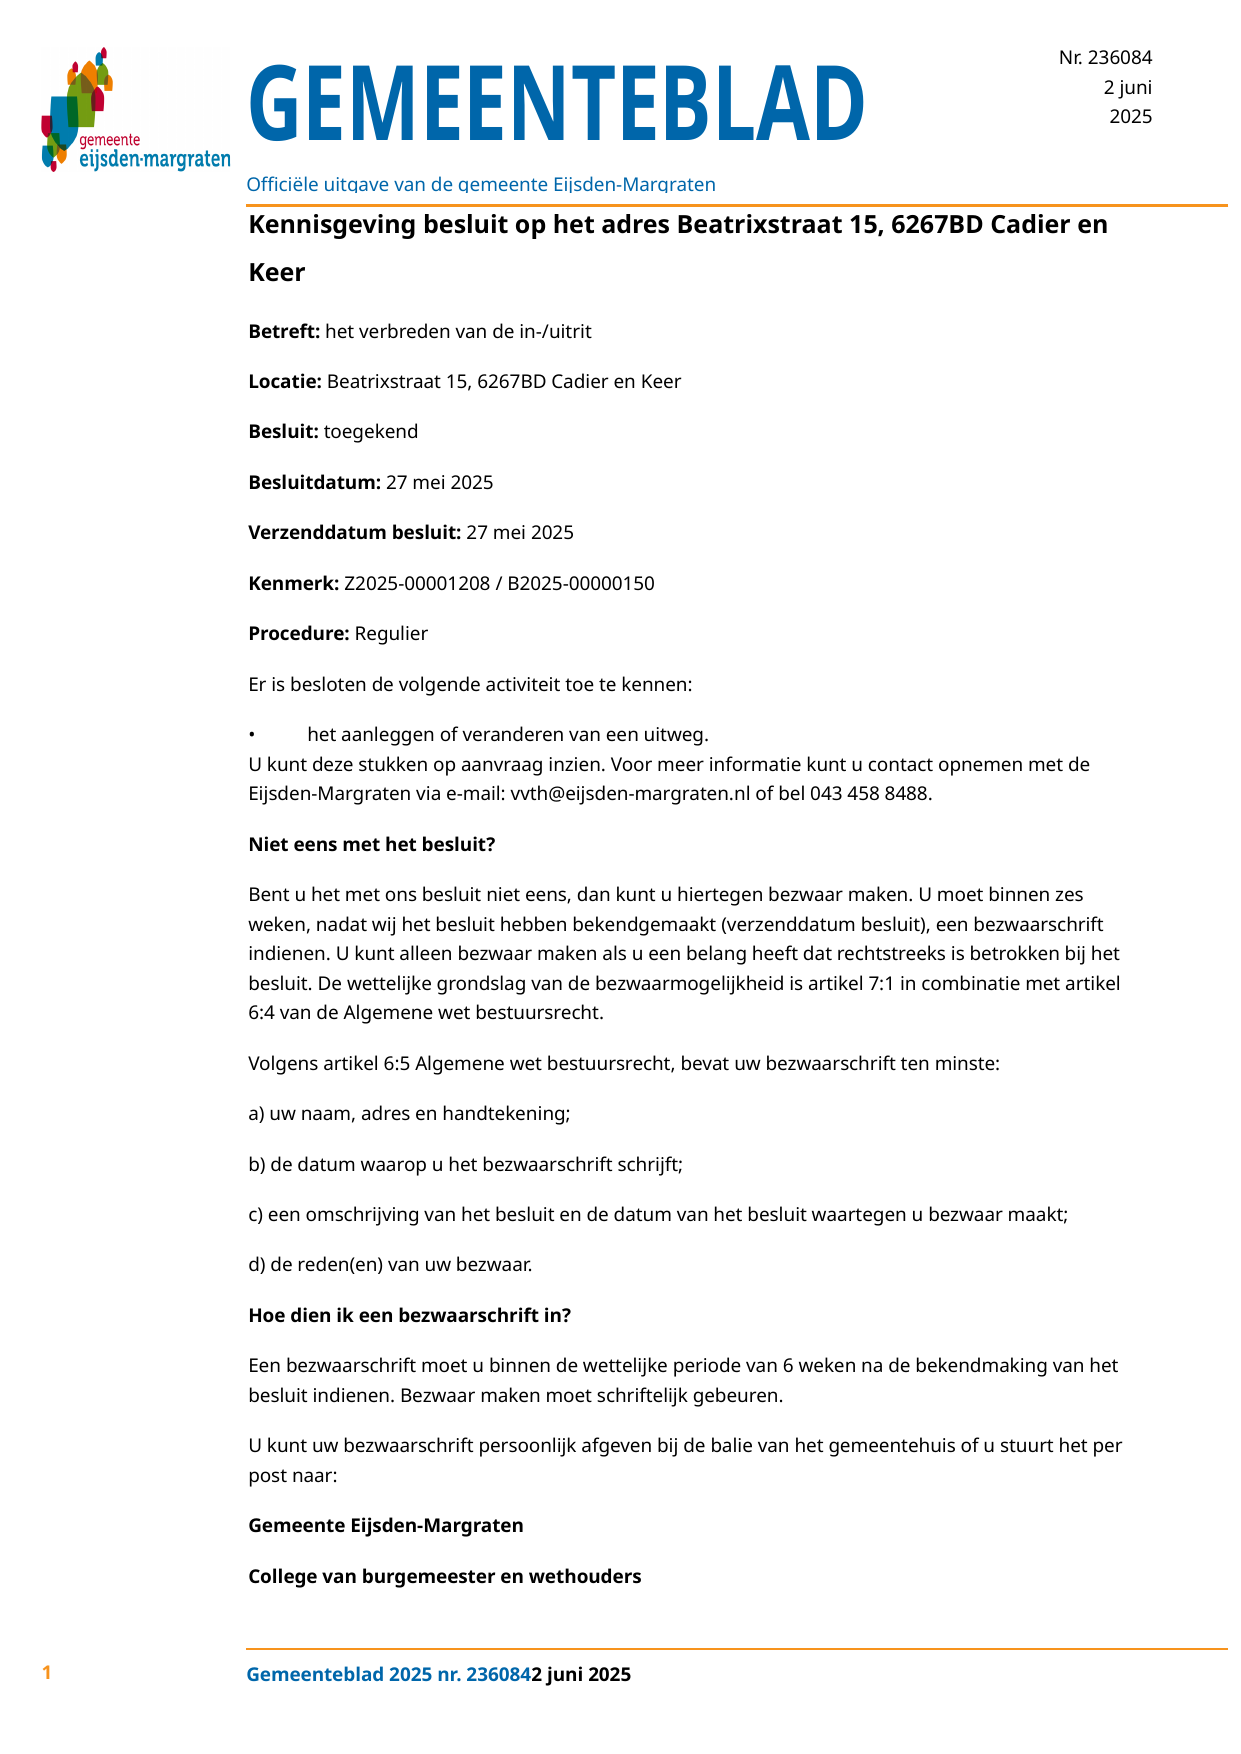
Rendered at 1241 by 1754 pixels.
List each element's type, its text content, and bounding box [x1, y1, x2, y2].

text Kenmerk: Z2025-00001208 / B2025-00000150 [248, 570, 1152, 596]
list het aanleggen of veranderen van een uitweg. [248, 721, 1152, 747]
text c) een omschrijving van het besluit en de datum van het besluit waartegen u bezwaar maakt; [248, 1201, 1152, 1227]
text Niet eens met het besluit? [248, 831, 1152, 857]
text Bent u het met ons besluit niet eens, dan kunt u hiertegen bezwaar maken. U moet binnen zes weken, nadat wij het besluit hebben bekendgemaakt (verzenddatum besluit), een bezwaarschrift indienen. U kunt alleen bezwaar maken als u een belang heeft dat rechtstreeks is betrokken bij het besluit. De wettelijke grondslag van de bezwaarmogelijkheid is artikel 7:1 in combinatie met artikel 6:4 van de Algemene wet bestuursrecht. [248, 881, 1152, 1025]
text Volgens artikel 6:5 Algemene wet bestuursrecht, bevat uw bezwaarschrift ten minste: [248, 1050, 1152, 1076]
text Er is besloten de volgende activiteit toe te kennen: [248, 671, 1152, 697]
text Betreft: het verbreden van de in-/uitrit [248, 318, 1152, 344]
text Besluit: toegekend [248, 419, 1152, 444]
text U kunt deze stukken op aanvraag inzien. Voor meer informatie kunt u contact opnemen met de Eijsden-Margraten via e-mail: vvth@eijsden-margraten.nl of bel 043 458 8488. [248, 751, 1152, 806]
text U kunt uw bezwaarschrift persoonlijk afgeven bij de balie van het gemeentehuis of u stuurt het per post naar: [248, 1432, 1152, 1488]
text b) de datum waarop u het bezwaarschrift schrijft; [248, 1151, 1152, 1177]
text Een bezwaarschrift moet u binnen de wettelijke periode van 6 weken na de bekendmaking van het besluit indienen. Bezwaar maken moet schriftelijk gebeuren. [248, 1352, 1152, 1408]
text College van burgemeester en wethouders [248, 1563, 1152, 1589]
text Locatie: Beatrixstraat 15, 6267BD Cadier en Keer [248, 368, 1152, 394]
text Kennisgeving besluit op het adres Beatrixstraat 15, 6267BD Cadier en Keer [248, 207, 1152, 288]
text d) de reden(en) van uw bezwaar. [248, 1252, 1152, 1277]
text Hoe dien ik een bezwaarschrift in? [248, 1302, 1152, 1328]
text Procedure: Regulier [248, 620, 1152, 646]
text Besluitdatum: 27 mei 2025 [248, 469, 1152, 495]
text a) uw naam, adres en handtekening; [248, 1100, 1152, 1126]
text Verzenddatum besluit: 27 mei 2025 [248, 519, 1152, 545]
picture [41, 47, 231, 172]
text Gemeente Eijsden-Margraten [248, 1512, 1152, 1538]
